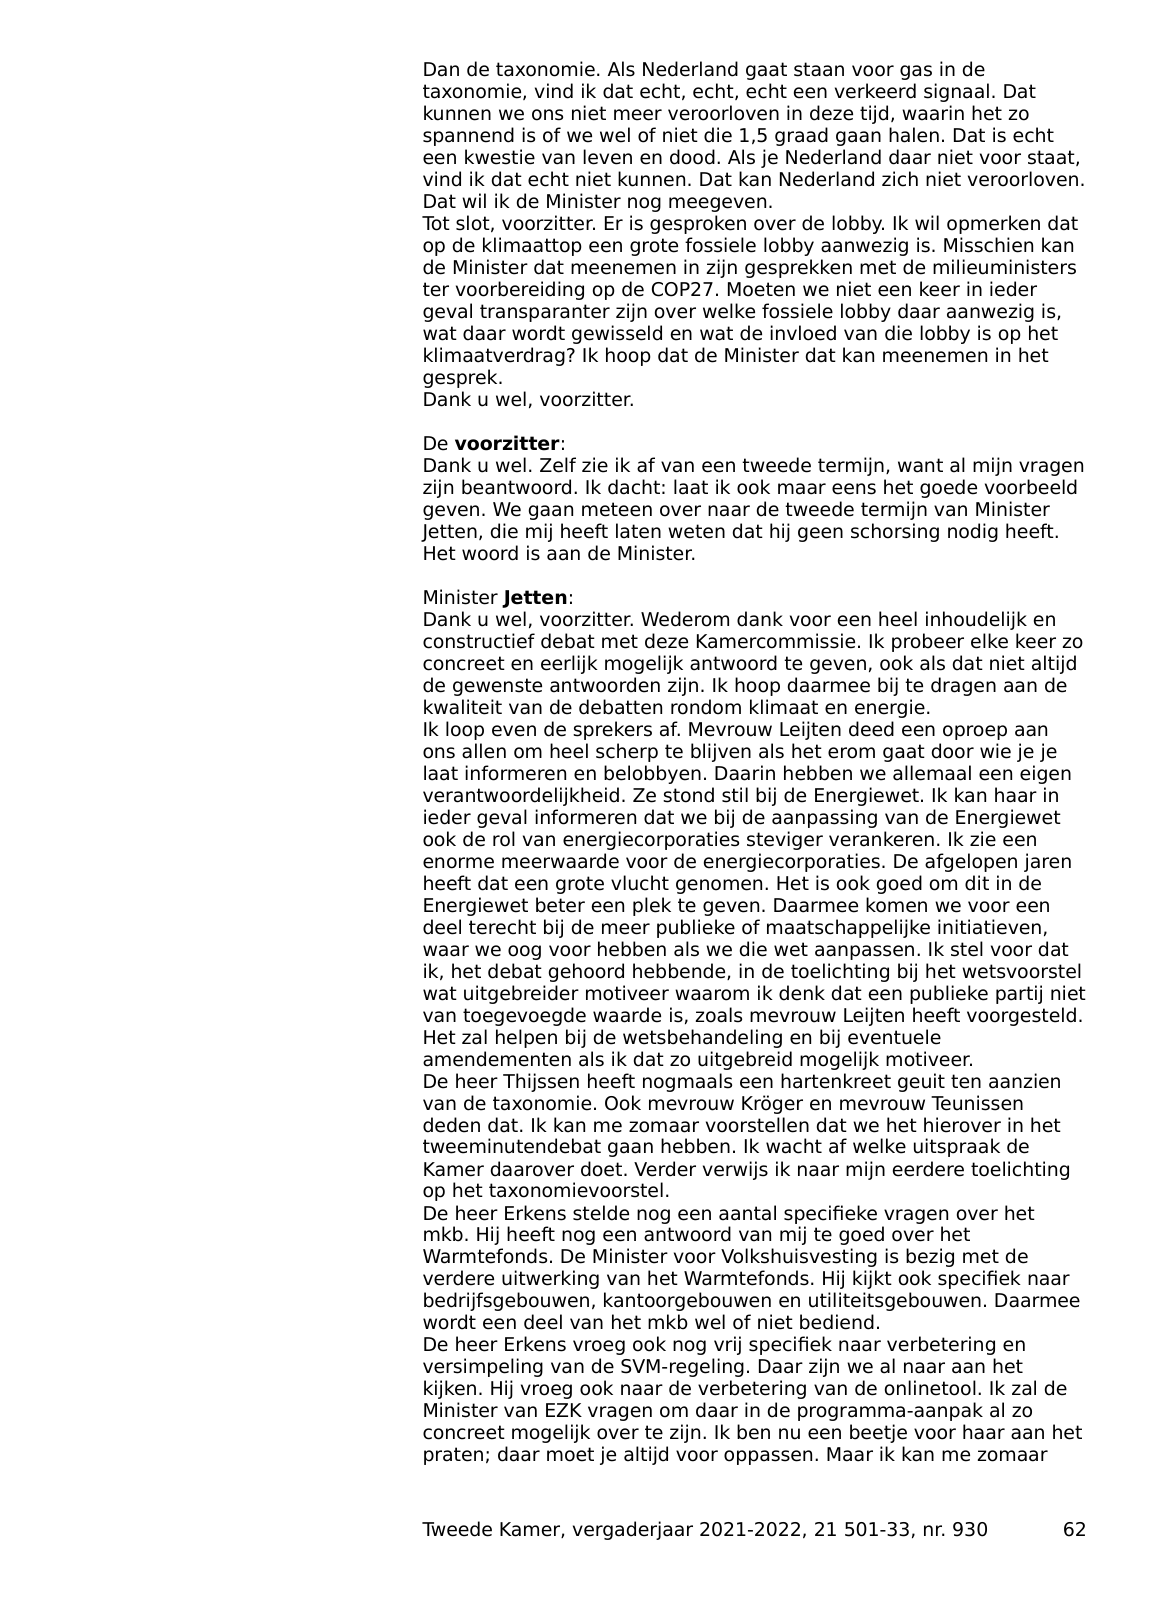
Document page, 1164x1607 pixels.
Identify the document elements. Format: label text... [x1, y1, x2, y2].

text Dank u wel. Zelf zie ik af van een tweede termijn, want al mijn vragen zijn beantwoord. Ik dacht: laat ik ook maar eens het goede voorbeeld geven. We gaan meteen over naar de tweede termijn van Minister Jetten, die mij heeft laten weten dat hij geen schorsing nodig heeft. Het woord is aan de Minister. [422, 455, 1087, 565]
text De heer Erkens vroeg ook nog vrij specifiek naar verbetering en versimpeling van de SVM-regeling. Daar zijn we al naar aan het kijken. Hij vroeg ook naar de verbetering van de onlinetool. Ik zal de Minister van EZK vragen om daar in de programma-aanpak al zo concreet mogelijk over te zijn. Ik ben nu een beetje voor haar aan het praten; daar moet je altijd voor oppassen. Maar ik kan me zomaar [422, 1334, 1087, 1466]
text Minister Jetten: [422, 587, 1087, 609]
text De voorzitter: [422, 433, 1087, 455]
text Ik loop even de sprekers af. Mevrouw Leijten deed een oproep aan ons allen om heel scherp te blijven als het erom gaat door wie je je laat informeren en belobbyen. Daarin hebben we allemaal een eigen verantwoordelijkheid. Ze stond stil bij de Energiewet. Ik kan haar in ieder geval informeren dat we bij de aanpassing van de Energiewet ook de rol van energiecorporaties steviger verankeren. Ik zie een enorme meerwaarde voor de energiecorporaties. De afgelopen jaren heeft dat een grote vlucht genomen. Het is ook goed om dit in de Energiewet beter een plek te geven. Daarmee komen we voor een deel terecht bij de meer publieke of maatschappelijke initiatieven, waar we oog voor hebben als we die wet aanpassen. Ik stel voor dat ik, het debat gehoord hebbende, in de toelichting bij het wetsvoorstel wat uitgebreider motiveer waarom ik denk dat een publieke partij niet van toegevoegde waarde is, zoals mevrouw Leijten heeft voorgesteld. Het zal helpen bij de wetsbehandeling en bij eventuele amendementen als ik dat zo uitgebreid mogelijk motiveer. [422, 719, 1087, 1071]
text Dank u wel, voorzitter. [422, 389, 1087, 411]
text Dank u wel, voorzitter. Wederom dank voor een heel inhoudelijk en constructief debat met deze Kamercommissie. Ik probeer elke keer zo concreet en eerlijk mogelijk antwoord te geven, ook als dat niet altijd de gewenste antwoorden zijn. Ik hoop daarmee bij te dragen aan de kwaliteit van de debatten rondom klimaat en energie. [422, 609, 1087, 719]
text De heer Thijssen heeft nogmaals een hartenkreet geuit ten aanzien van de taxonomie. Ook mevrouw Kröger en mevrouw Teunissen deden dat. Ik kan me zomaar voorstellen dat we het hierover in het tweeminutendebat gaan hebben. Ik wacht af welke uitspraak de Kamer daarover doet. Verder verwijs ik naar mijn eerdere toelichting op het taxonomievoorstel. [422, 1071, 1087, 1202]
text Tot slot, voorzitter. Er is gesproken over de lobby. Ik wil opmerken dat op de klimaattop een grote fossiele lobby aanwezig is. Misschien kan de Minister dat meenemen in zijn gesprekken met de milieuministers ter voorbereiding op de COP27. Moeten we niet een keer in ieder geval transparanter zijn over welke fossiele lobby daar aanwezig is, wat daar wordt gewisseld en wat de invloed van die lobby is op het klimaatverdrag? Ik hoop dat de Minister dat kan meenemen in het gesprek. [422, 213, 1087, 389]
text Dan de taxonomie. Als Nederland gaat staan voor gas in de taxonomie, vind ik dat echt, echt, echt een verkeerd signaal. Dat kunnen we ons niet meer veroorloven in deze tijd, waarin het zo spannend is of we wel of niet die 1,5 graad gaan halen. Dat is echt een kwestie van leven en dood. Als je Nederland daar niet voor staat, vind ik dat echt niet kunnen. Dat kan Nederland zich niet veroorloven. Dat wil ik de Minister nog meegeven. [422, 59, 1087, 213]
text De heer Erkens stelde nog een aantal specifieke vragen over het mkb. Hij heeft nog een antwoord van mij te goed over het Warmtefonds. De Minister voor Volkshuisvesting is bezig met de verdere uitwerking van het Warmtefonds. Hij kijkt ook specifiek naar bedrijfsgebouwen, kantoorgebouwen en utiliteitsgebouwen. Daarmee wordt een deel van het mkb wel of niet bediend. [422, 1202, 1087, 1334]
